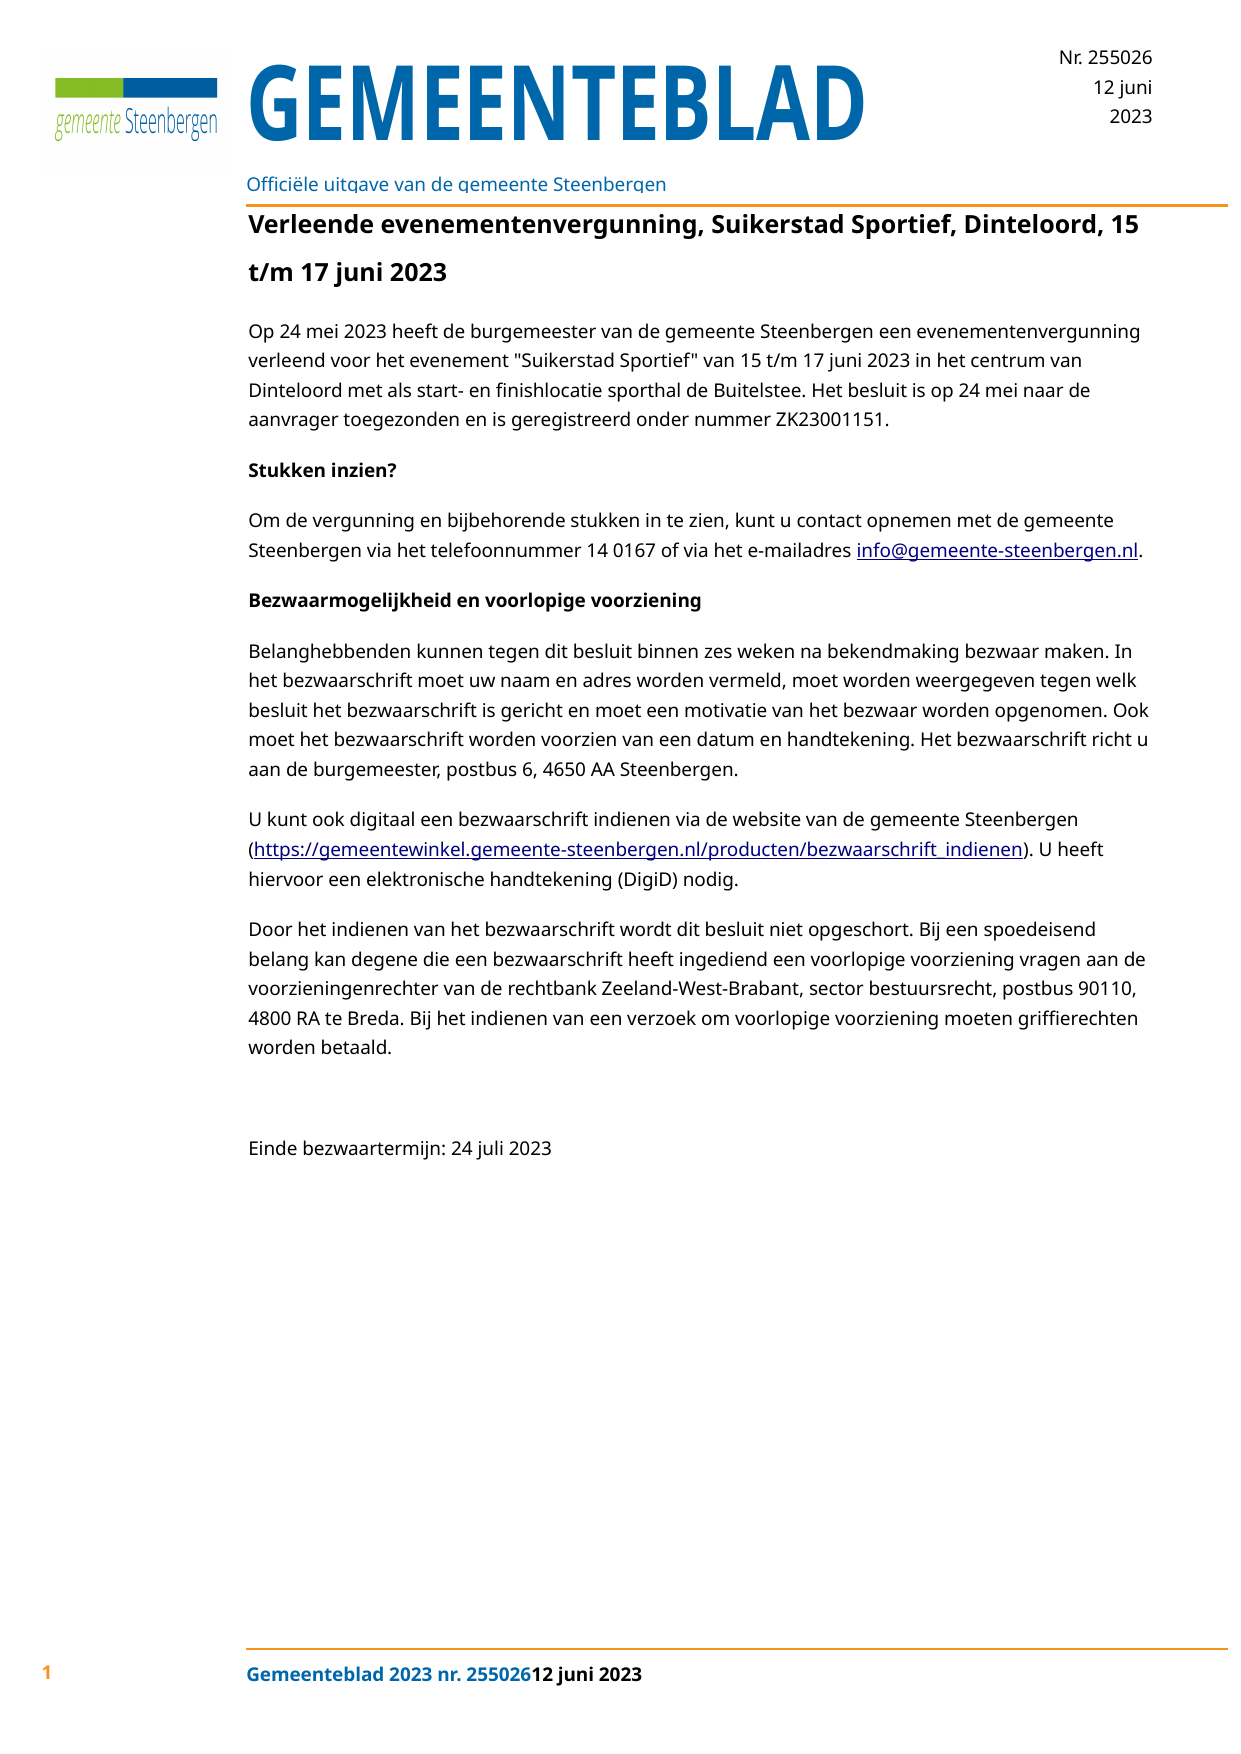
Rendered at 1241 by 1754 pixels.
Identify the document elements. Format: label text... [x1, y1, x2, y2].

text Belanghebbenden kunnen tegen dit besluit binnen zes weken na bekendmaking bezwaar maken. In het bezwaarschrift moet uw naam en adres worden vermeld, moet worden weergegeven tegen welk besluit het bezwaarschrift is gericht en moet een motivatie van het bezwaar worden opgenomen. Ook moet het bezwaarschrift worden voorzien van een datum en handtekening. Het bezwaarschrift richt u aan de burgemeester, postbus 6, 4650 AA Steenbergen. [248, 638, 1152, 782]
picture [41, 47, 231, 172]
text U kunt ook digitaal een bezwaarschrift indienen via de website van de gemeente Steenbergen (https://gemeentewinkel.gemeente-steenbergen.nl/producten/bezwaarschrift_indienen). U heeft hiervoor een elektronische handtekening (DigiD) nodig. [248, 807, 1152, 892]
text ­ [248, 1085, 1152, 1111]
text Om de vergunning en bijbehorende stukken in te zien, kunt u contact opnemen met de gemeente Steenbergen via het telefoonnummer 14 0167 of via het e-mailadres info@gemeente-steenbergen.nl. [248, 507, 1152, 563]
text Einde bezwaartermijn: 24 juli 2023 [248, 1135, 1152, 1161]
text Bezwaarmogelijkheid en voorlopige voorziening [248, 587, 1152, 613]
text Verleende evenementenvergunning, Suikerstad Sportief, Dinteloord, 15 t/m 17 juni 2023 [248, 207, 1152, 288]
text Door het indienen van het bezwaarschrift wordt dit besluit niet opgeschort. Bij een spoedeisend belang kan degene die een bezwaarschrift heeft ingediend een voorlopige voorziening vragen aan de voorzieningenrechter van de rechtbank Zeeland-West-Brabant, sector bestuursrecht, postbus 90110, 4800 RA te Breda. Bij het indienen van een verzoek om voorlopige voorziening moeten griffierechten worden betaald. [248, 916, 1152, 1060]
text Op 24 mei 2023 heeft de burgemeester van de gemeente Steenbergen een evenementenvergunning verleend voor het evenement "Suikerstad Sportief" van 15 t/m 17 juni 2023 in het centrum van Dinteloord met als start- en finishlocatie sporthal de Buitelstee. Het besluit is op 24 mei naar de aanvrager toegezonden en is geregistreerd onder nummer ZK23001151. [248, 318, 1152, 432]
text Stukken inzien? [248, 457, 1152, 483]
